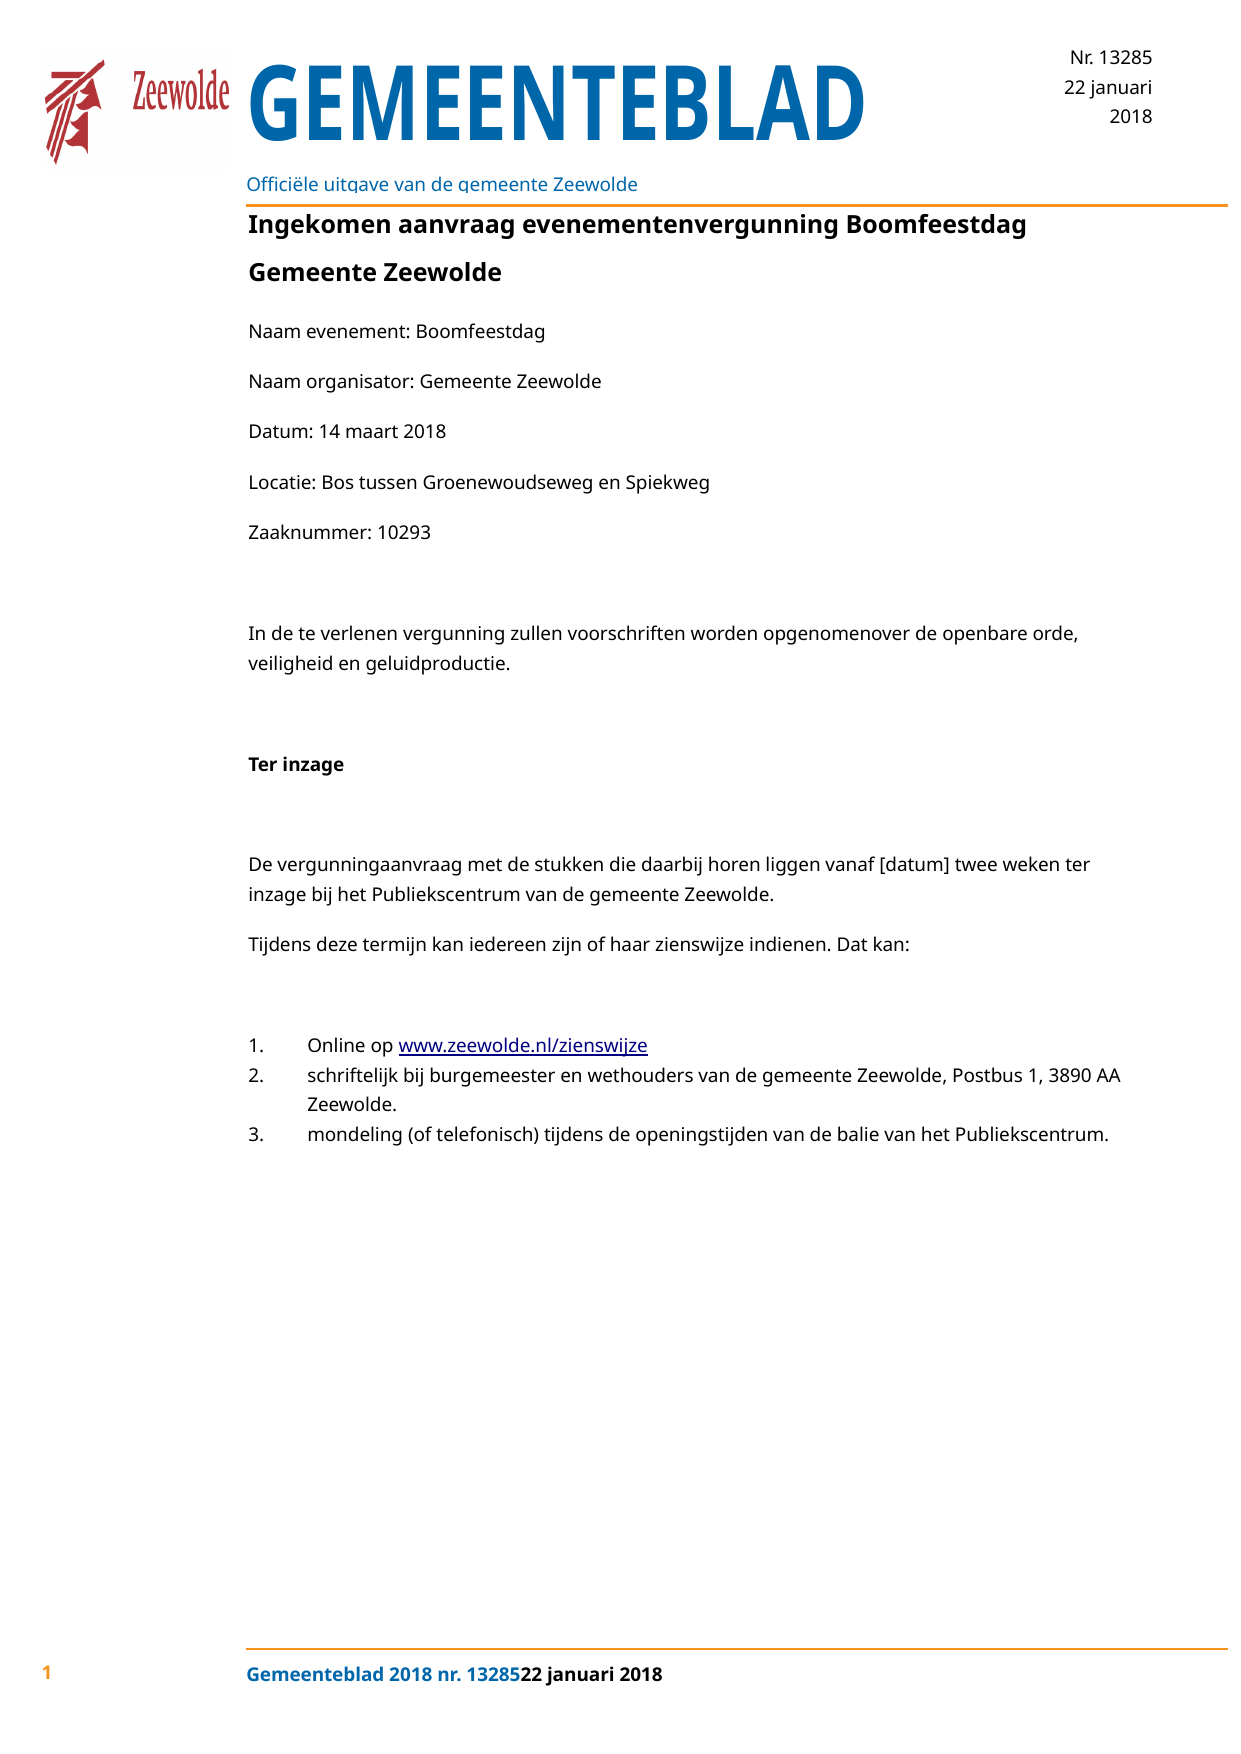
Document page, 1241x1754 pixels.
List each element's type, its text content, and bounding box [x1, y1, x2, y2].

text De vergunningaanvraag met de stukken die daarbij horen liggen vanaf [datum] twee weken ter inzage bij het Publiekscentrum van de gemeente Zeewolde. [248, 852, 1152, 907]
text Zaaknummer: 10293 [248, 519, 1152, 545]
list schriftelijk bij burgemeester en wethouders van de gemeente Zeewolde, Postbus 1, 3890 AA Zeewolde. [248, 1062, 1152, 1117]
text In de te verlenen vergunning zullen voorschriften worden opgenomenover de openbare orde, veiligheid en geluidproductie. [248, 620, 1152, 676]
text Datum: 14 maart 2018 [248, 419, 1152, 444]
text Naam organisator: Gemeente Zeewolde [248, 368, 1152, 394]
text Tijdens deze termijn kan iedereen zijn of haar zienswijze indienen. Dat kan: [248, 932, 1152, 957]
list Online op www.zeewolde.nl/zienswijze [248, 1032, 1152, 1058]
text Naam evenement: Boomfeestdag [248, 318, 1152, 344]
picture [41, 47, 231, 172]
list mondeling (of telefonisch) tijdens de openingstijden van de balie van het Publiekscentrum. [248, 1121, 1152, 1147]
text Ter inzage [248, 751, 1152, 777]
text Locatie: Bos tussen Groenewoudseweg en Spiekweg [248, 469, 1152, 495]
text Ingekomen aanvraag evenementenvergunning Boomfeestdag Gemeente Zeewolde [248, 207, 1152, 288]
